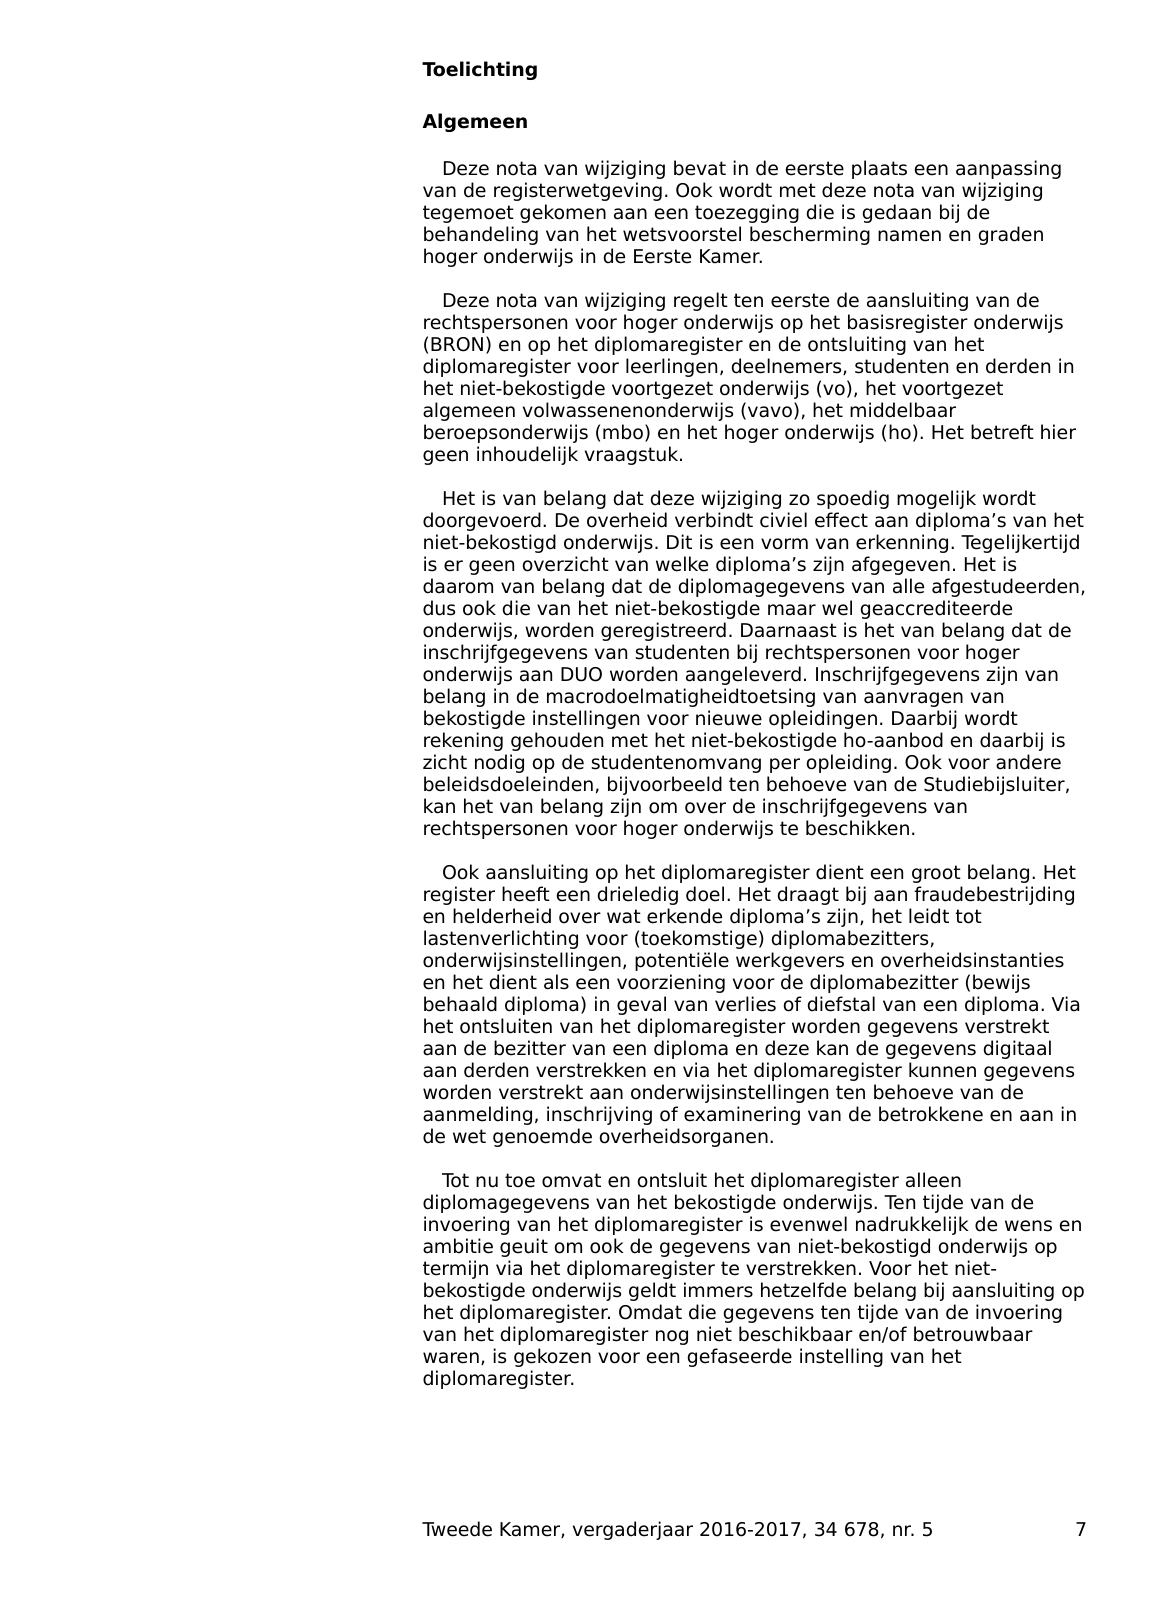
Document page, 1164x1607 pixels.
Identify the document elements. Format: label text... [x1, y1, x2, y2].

text Het is van belang dat deze wijziging zo spoedig mogelijk wordt doorgevoerd. De overheid verbindt civiel effect aan diploma’s van het niet-bekostigd onderwijs. Dit is een vorm van erkenning. Tegelijkertijd is er geen overzicht van welke diploma’s zijn afgegeven. Het is daarom van belang dat de diplomagegevens van alle afgestudeerden, dus ook die van het niet-bekostigde maar wel geaccrediteerde onderwijs, worden geregistreerd. Daarnaast is het van belang dat de inschrijfgegevens van studenten bij rechtspersonen voor hoger onderwijs aan DUO worden aangeleverd. Inschrijfgegevens zijn van belang in de macrodoelmatigheidtoetsing van aanvragen van bekostigde instellingen voor nieuwe opleidingen. Daarbij wordt rekening gehouden met het niet-bekostigde ho-aanbod en daarbij is zicht nodig op de studentenomvang per opleiding. Ook voor andere beleidsdoeleinden, bijvoorbeeld ten behoeve van de Studiebijsluiter, kan het van belang zijn om over de inschrijfgegevens van rechtspersonen voor hoger onderwijs te beschikken. [422, 488, 1087, 840]
text Deze nota van wijziging bevat in de eerste plaats een aanpassing van de registerwetgeving. Ook wordt met deze nota van wijziging tegemoet gekomen aan een toezegging die is gedaan bij de behandeling van het wetsvoorstel bescherming namen en graden hoger onderwijs in de Eerste Kamer. [422, 158, 1087, 268]
text Ook aansluiting op het diplomaregister dient een groot belang. Het register heeft een drieledig doel. Het draagt bij aan fraudebestrijding en helderheid over wat erkende diploma’s zijn, het leidt tot lastenverlichting voor (toekomstige) diplomabezitters, onderwijsinstellingen, potentiële werkgevers en overheidsinstanties en het dient als een voorziening voor de diplomabezitter (bewijs behaald diploma) in geval van verlies of diefstal van een diploma. Via het ontsluiten van het diplomaregister worden gegevens verstrekt aan de bezitter van een diploma en deze kan de gegevens digitaal aan derden verstrekken en via het diplomaregister kunnen gegevens worden verstrekt aan onderwijsinstellingen ten behoeve van de aanmelding, inschrijving of examinering van de betrokkene en aan in de wet genoemde overheidsorganen. [422, 862, 1087, 1148]
text Tot nu toe omvat en ontsluit het diplomaregister alleen diplomagegevens van het bekostigde onderwijs. Ten tijde van de invoering van het diplomaregister is evenwel nadrukkelijk de wens en ambitie geuit om ook de gegevens van niet-bekostigd onderwijs op termijn via het diplomaregister te verstrekken. Voor het niet-bekostigde onderwijs geldt immers hetzelfde belang bij aansluiting op het diplomaregister. Omdat die gegevens ten tijde van de invoering van het diplomaregister nog niet beschikbaar en/of betrouwbaar waren, is gekozen voor een gefaseerde instelling van het diplomaregister. [422, 1170, 1087, 1390]
subtitle Toelichting [422, 59, 1087, 81]
text Deze nota van wijziging regelt ten eerste de aansluiting van de rechtspersonen voor hoger onderwijs op het basisregister onderwijs (BRON) en op het diplomaregister en de ontsluiting van het diplomaregister voor leerlingen, deelnemers, studenten en derden in het niet-bekostigde voortgezet onderwijs (vo), het voortgezet algemeen volwassenenonderwijs (vavo), het middelbaar beroepsonderwijs (mbo) en het hoger onderwijs (ho). Het betreft hier geen inhoudelijk vraagstuk. [422, 290, 1087, 466]
subtitle Algemeen [422, 111, 1087, 133]
